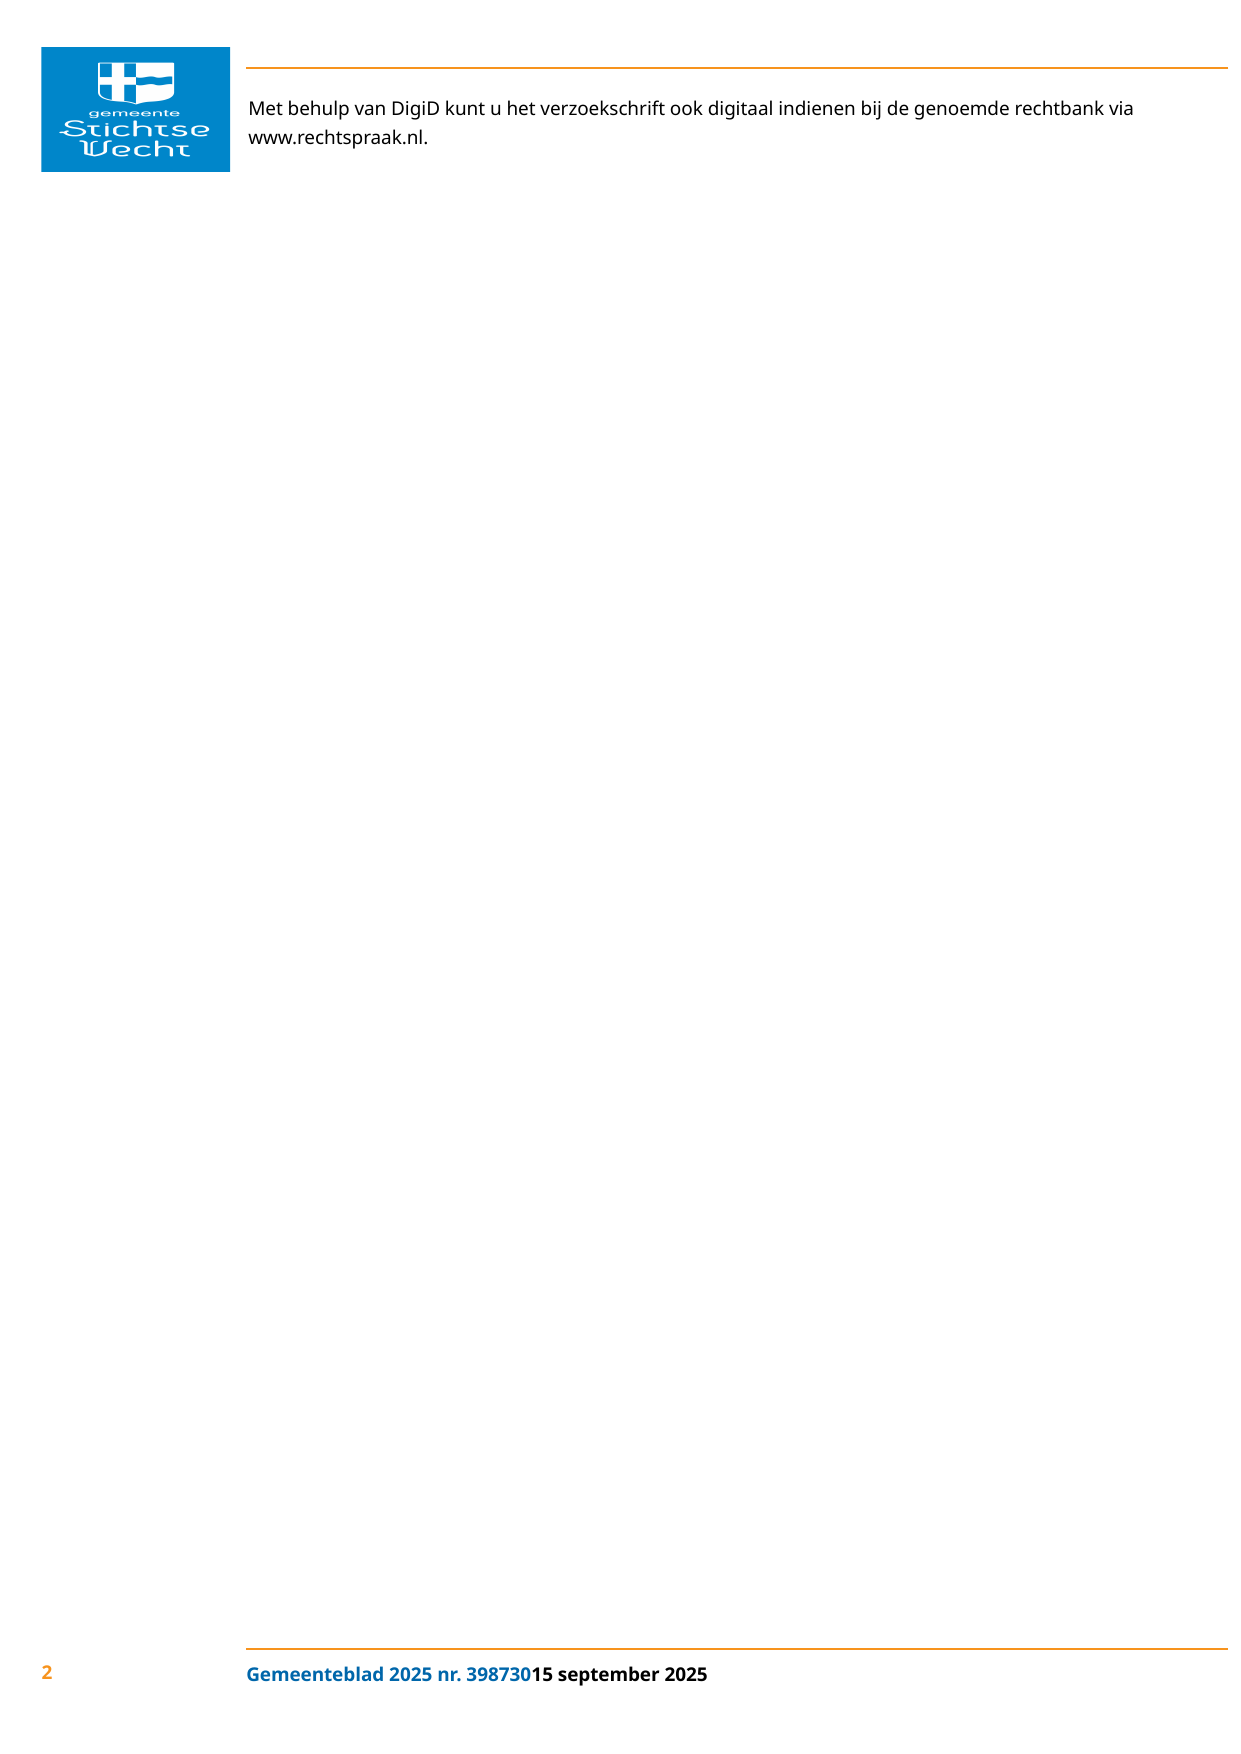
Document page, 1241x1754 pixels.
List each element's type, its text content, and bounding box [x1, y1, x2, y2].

text Met behulp van DigiD kunt u het verzoekschrift ook digitaal indienen bij de genoemde rechtbank via www.rechtspraak.nl. [248, 95, 1152, 150]
picture [99, 63, 135, 101]
picture [137, 63, 174, 103]
